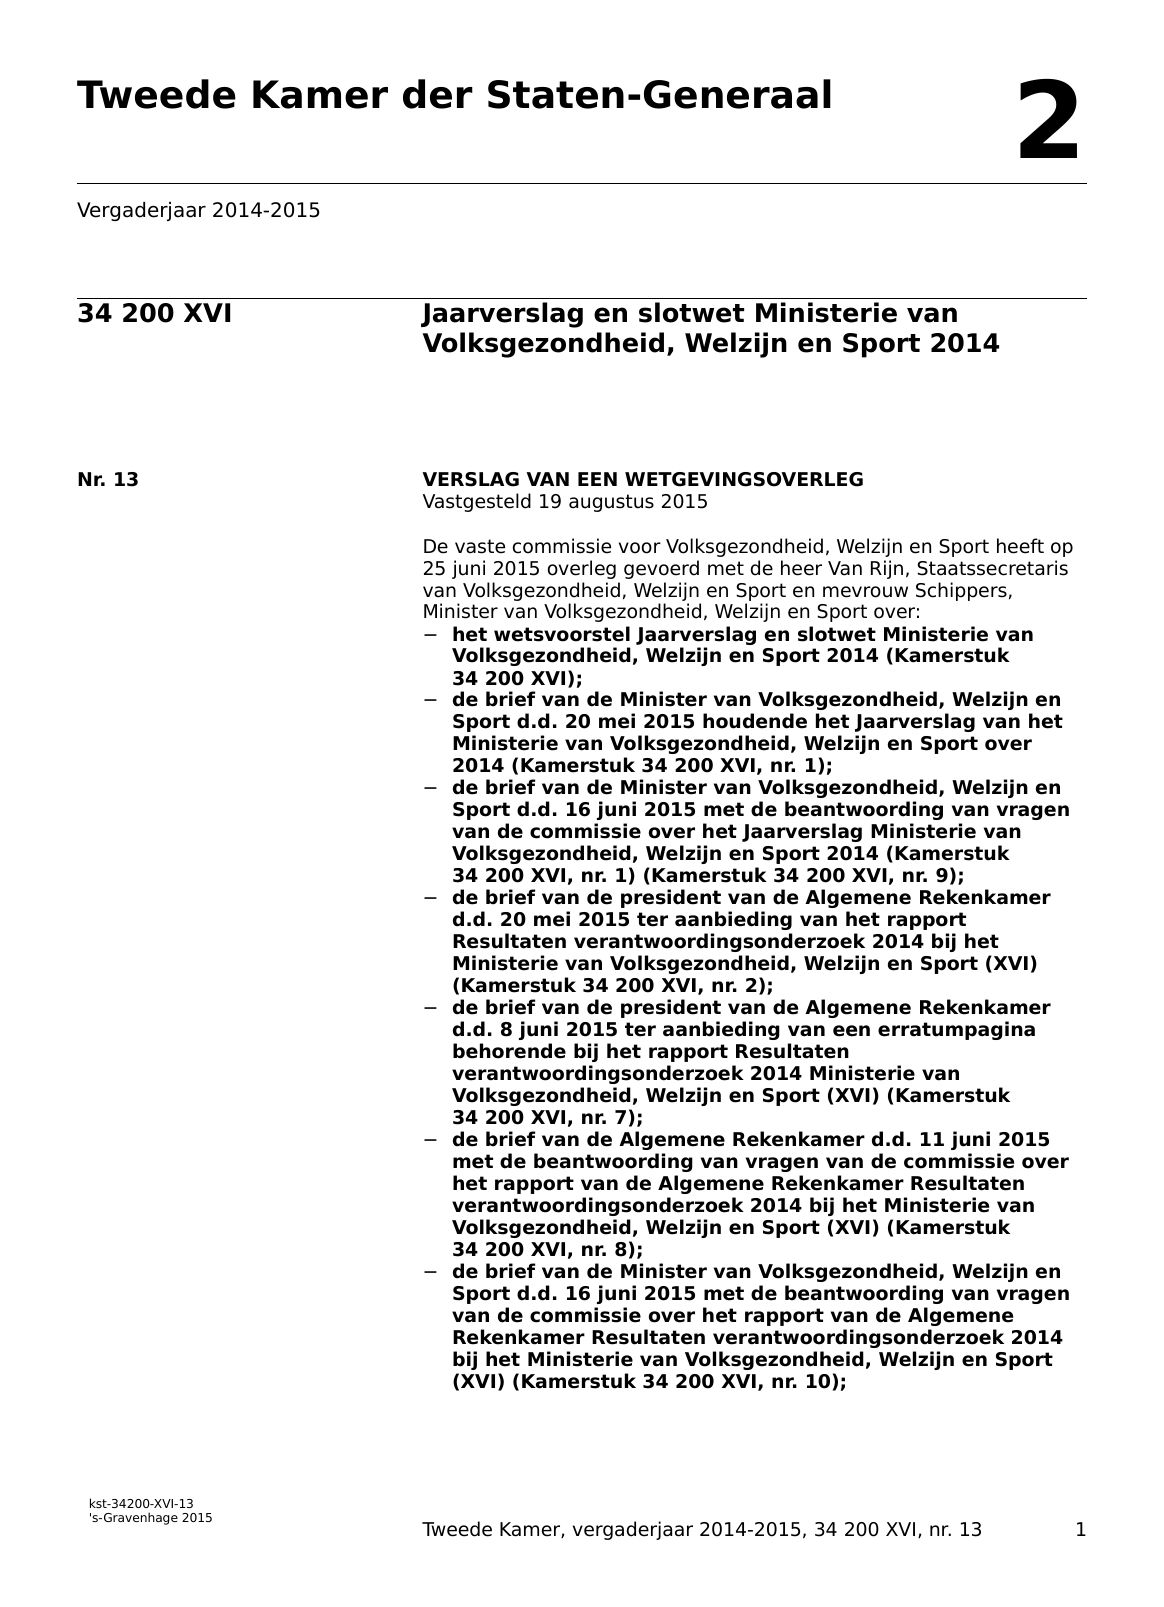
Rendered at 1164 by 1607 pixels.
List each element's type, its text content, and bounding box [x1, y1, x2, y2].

text − de brief van de Minister van Volksgezondheid, Welzijn en Sport d.d. 16 juni 2015 met de beantwoording van vragen van de commissie over het Jaarverslag Ministerie van Volksgezondheid, Welzijn en Sport 2014 (Kamerstuk 34 200 XVI, nr. 1) (Kamerstuk 34 200 XVI, nr. 9); [422, 777, 1087, 887]
subtitle Nr. 13 VERSLAG VAN EEN WETGEVINGSOVERLEG [77, 469, 1087, 491]
table_cell Vergaderjaar 2014-2015 [77, 184, 1087, 298]
text Vastgesteld 19 augustus 2015 [422, 491, 1087, 513]
text − de brief van de Algemene Rekenkamer d.d. 11 juni 2015 met de beantwoording van vragen van de commissie over het rapport van de Algemene Rekenkamer Resultaten verantwoordingsonderzoek 2014 bij het Ministerie van Volksgezondheid, Welzijn en Sport (XVI) (Kamerstuk 34 200 XVI, nr. 8); [422, 1129, 1087, 1261]
text kst-34200-XVI-13 [88, 1497, 323, 1511]
table_header 2 [886, 59, 1087, 183]
text − het wetsvoorstel Jaarverslag en slotwet Ministerie van Volksgezondheid, Welzijn en Sport 2014 (Kamerstuk 34 200 XVI); [422, 623, 1087, 689]
text − de brief van de Minister van Volksgezondheid, Welzijn en Sport d.d. 16 juni 2015 met de beantwoording van vragen van de commissie over het rapport van de Algemene Rekenkamer Resultaten verantwoordingsonderzoek 2014 bij het Ministerie van Volksgezondheid, Welzijn en Sport (XVI) (Kamerstuk 34 200 XVI, nr. 10); [422, 1261, 1087, 1393]
text De vaste commissie voor Volksgezondheid, Welzijn en Sport heeft op 25 juni 2015 overleg gevoerd met de heer Van Rijn, Staatssecretaris van Volksgezondheid, Welzijn en Sport en mevrouw Schippers, Minister van Volksgezondheid, Welzijn en Sport over: [422, 536, 1087, 623]
text 's-Gravenhage 2015 [88, 1511, 323, 1525]
table_header Tweede Kamer der Staten-Generaal [77, 59, 886, 183]
text − de brief van de Minister van Volksgezondheid, Welzijn en Sport d.d. 20 mei 2015 houdende het Jaarverslag van het Ministerie van Volksgezondheid, Welzijn en Sport over 2014 (Kamerstuk 34 200 XVI, nr. 1); [422, 689, 1087, 777]
text − de brief van de president van de Algemene Rekenkamer d.d. 20 mei 2015 ter aanbieding van het rapport Resultaten verantwoordingsonderzoek 2014 bij het Ministerie van Volksgezondheid, Welzijn en Sport (XVI) (Kamerstuk 34 200 XVI, nr. 2); [422, 887, 1087, 997]
text − de brief van de president van de Algemene Rekenkamer d.d. 8 juni 2015 ter aanbieding van een erratumpagina behorende bij het rapport Resultaten verantwoordingsonderzoek 2014 Ministerie van Volksgezondheid, Welzijn en Sport (XVI) (Kamerstuk 34 200 XVI, nr. 7); [422, 997, 1087, 1129]
subtitle 34 200 XVI Jaarverslag en slotwet Ministerie van Volksgezondheid, Welzijn en Sport 2014 [77, 299, 1087, 358]
